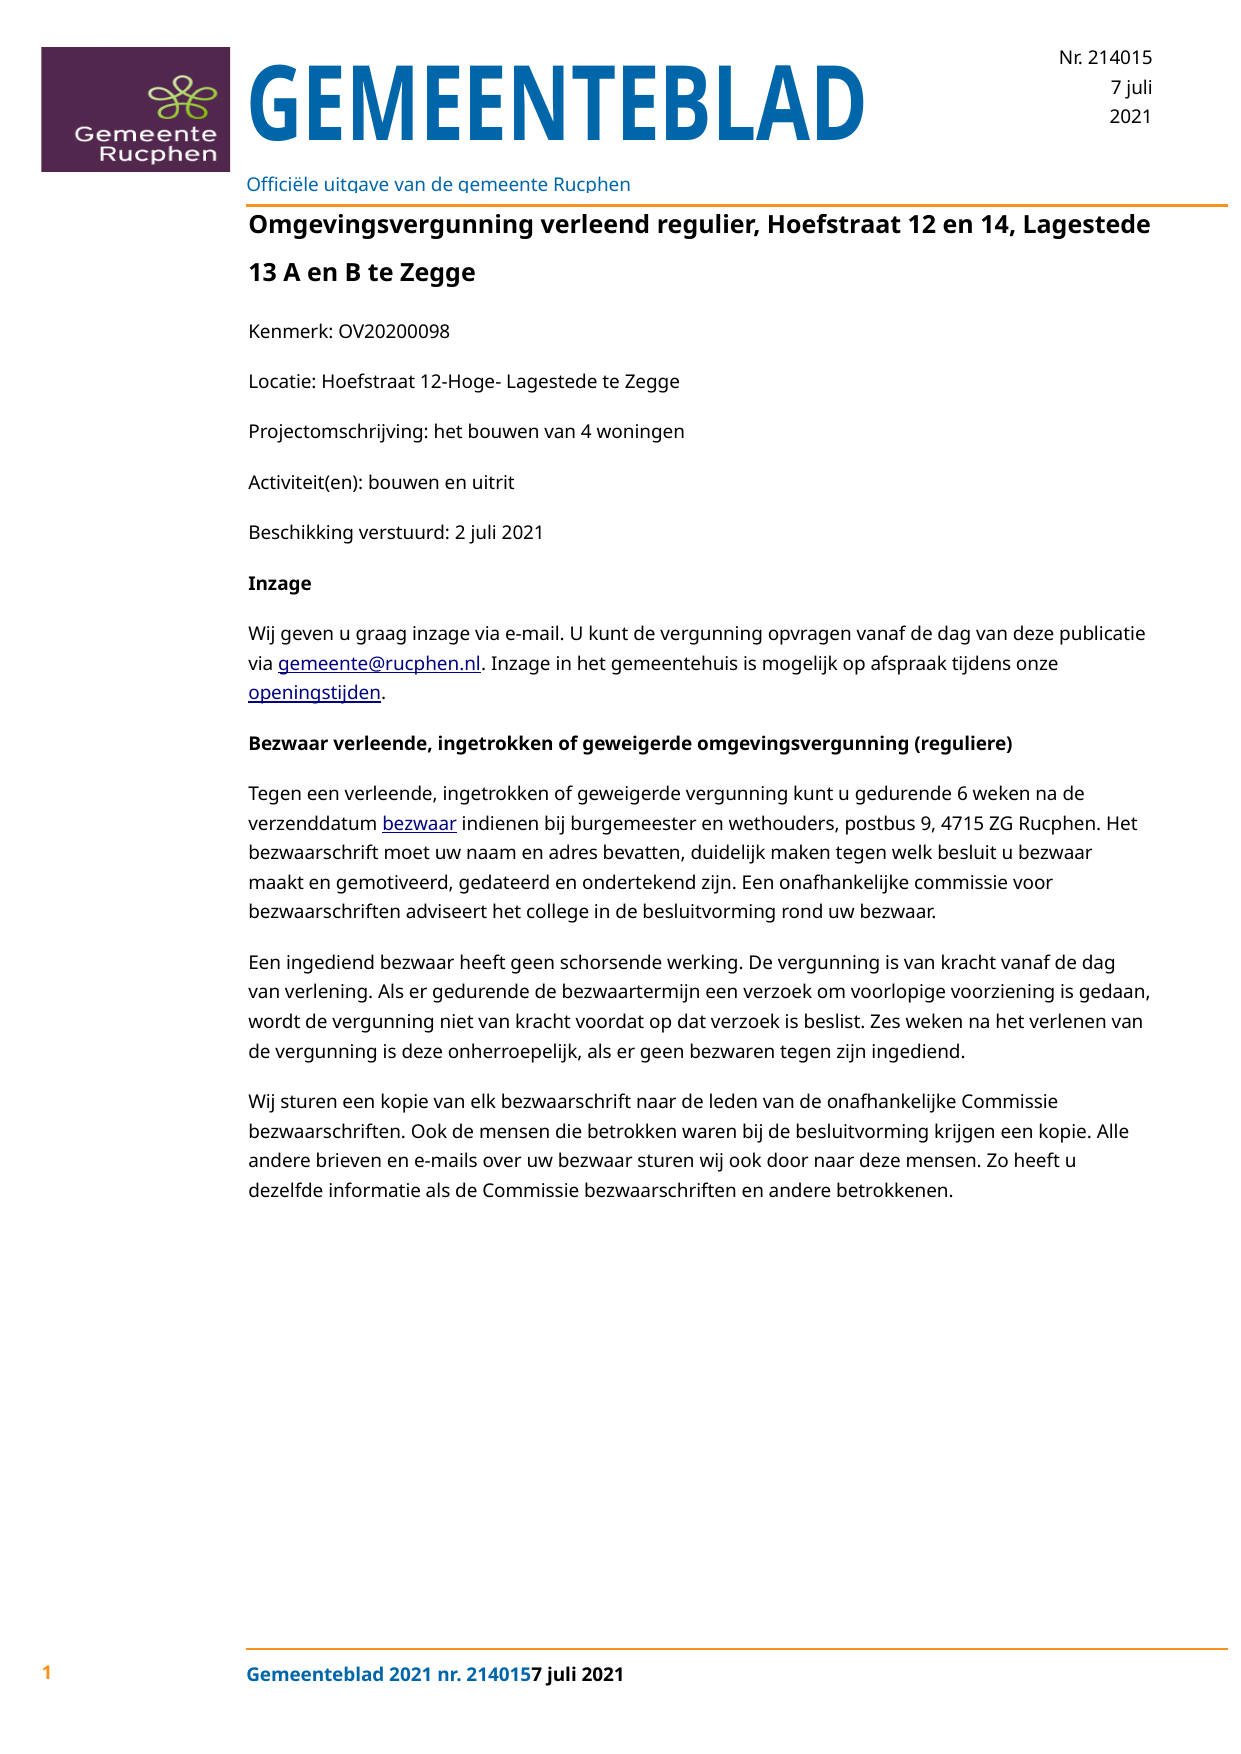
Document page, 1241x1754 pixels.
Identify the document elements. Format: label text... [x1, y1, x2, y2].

text Beschikking verstuurd: 2 juli 2021 [248, 519, 1152, 545]
text Wij sturen een kopie van elk bezwaarschrift naar de leden van de onafhankelijke Commissie bezwaarschriften. Ook de mensen die betrokken waren bij de besluitvorming krijgen een kopie. Alle andere brieven en e-mails over uw bezwaar sturen wij ook door naar deze mensen. Zo heeft u dezelfde informatie als de Commissie bezwaarschriften en andere betrokkenen. [248, 1088, 1152, 1203]
text Een ingediend bezwaar heeft geen schorsende werking. De vergunning is van kracht vanaf de dag van verlening. Als er gedurende de bezwaartermijn een verzoek om voorlopige voorziening is gedaan, wordt de vergunning niet van kracht voordat op dat verzoek is beslist. Zes weken na het verlenen van de vergunning is deze onherroepelijk, als er geen bezwaren tegen zijn ingediend. [248, 949, 1152, 1064]
picture [41, 47, 231, 172]
text Activiteit(en): bouwen en uitrit [248, 469, 1152, 495]
text Wij geven u graag inzage via e-mail. U kunt de vergunning opvragen vanaf de dag van deze publicatie via gemeente@rucphen.nl. Inzage in het gemeentehuis is mogelijk op afspraak tijdens onze openingstijden. [248, 620, 1152, 705]
text Kenmerk: OV20200098 [248, 318, 1152, 344]
text Bezwaar verleende, ingetrokken of geweigerde omgevingsvergunning (reguliere) [248, 730, 1152, 756]
text Projectomschrijving: het bouwen van 4 woningen [248, 419, 1152, 444]
text Locatie: Hoefstraat 12-Hoge- Lagestede te Zegge [248, 368, 1152, 394]
text Omgevingsvergunning verleend regulier, Hoefstraat 12 en 14, Lagestede 13 A en B te Zegge [248, 207, 1152, 288]
text Inzage [248, 570, 1152, 596]
text Tegen een verleende, ingetrokken of geweigerde vergunning kunt u gedurende 6 weken na de verzenddatum bezwaar indienen bij burgemeester en wethouders, postbus 9, 4715 ZG Rucphen. Het bezwaarschrift moet uw naam en adres bevatten, duidelijk maken tegen welk besluit u bezwaar maakt en gemotiveerd, gedateerd en ondertekend zijn. Een onafhankelijke commissie voor bezwaarschriften adviseert het college in de besluitvorming rond uw bezwaar. [248, 780, 1152, 924]
